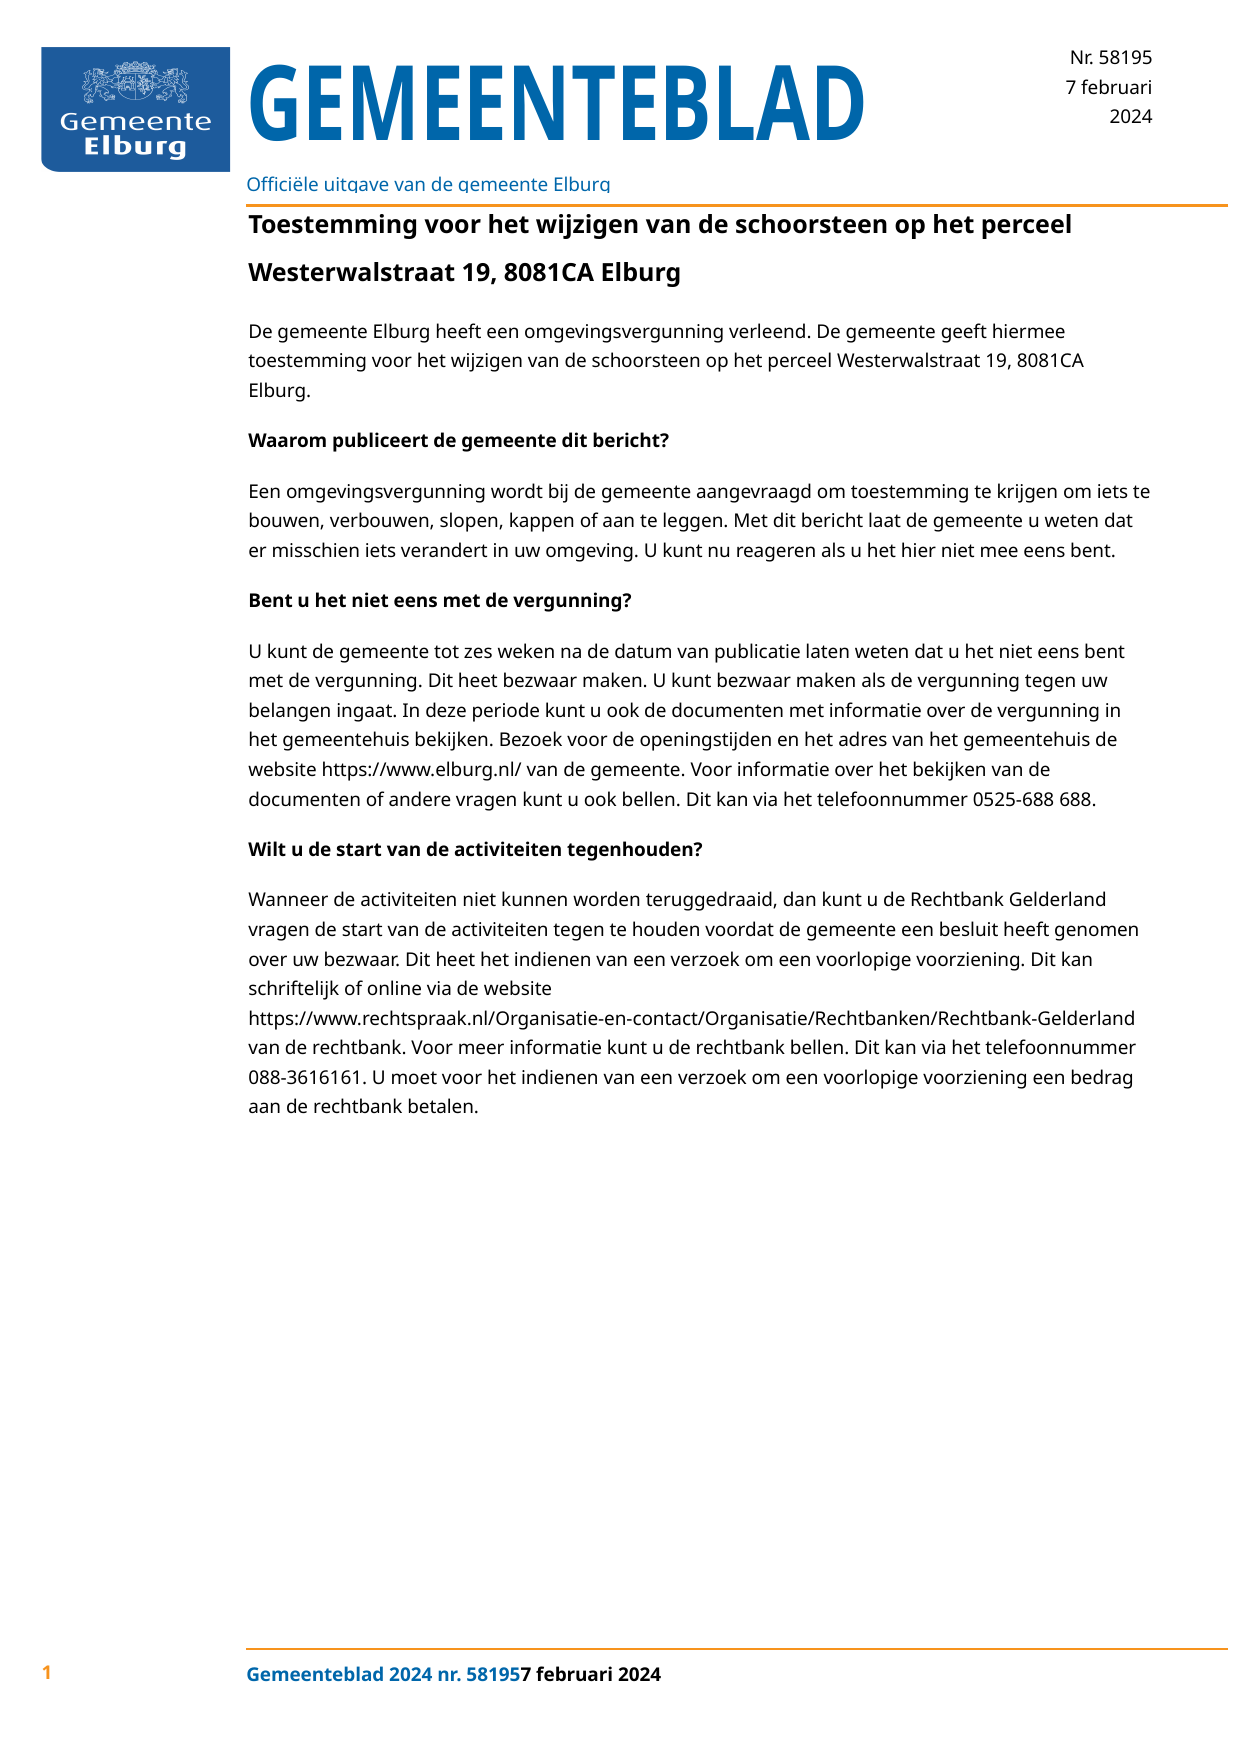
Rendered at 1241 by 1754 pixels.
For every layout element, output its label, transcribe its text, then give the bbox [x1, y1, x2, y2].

text Een omgevingsvergunning wordt bij de gemeente aangevraagd om toestemming te krijgen om iets te bouwen, verbouwen, slopen, kappen of aan te leggen. Met dit bericht laat de gemeente u weten dat er misschien iets verandert in uw omgeving. U kunt nu reageren als u het hier niet mee eens bent. [248, 478, 1152, 563]
text Wilt u de start van de activiteiten tegenhouden? [248, 836, 1152, 862]
text De gemeente Elburg heeft een omgevingsvergunning verleend. De gemeente geeft hiermee toestemming voor het wijzigen van de schoorsteen op het perceel Westerwalstraat 19, 8081CA Elburg. [248, 318, 1152, 403]
text Toestemming voor het wijzigen van de schoorsteen op het perceel Westerwalstraat 19, 8081CA Elburg [248, 207, 1152, 288]
text Bent u het niet eens met de vergunning? [248, 587, 1152, 613]
text U kunt de gemeente tot zes weken na de datum van publicatie laten weten dat u het niet eens bent met de vergunning. Dit heet bezwaar maken. U kunt bezwaar maken als de vergunning tegen uw belangen ingaat. In deze periode kunt u ook de documenten met informatie over de vergunning in het gemeentehuis bekijken. Bezoek voor de openingstijden en het adres van het gemeentehuis de website https://www.elburg.nl/ van de gemeente. Voor informatie over het bekijken van de documenten of andere vragen kunt u ook bellen. Dit kan via het telefoonnummer 0525-688 688. [248, 638, 1152, 812]
text Waarom publiceert de gemeente dit bericht? [248, 427, 1152, 453]
text Wanneer de activiteiten niet kunnen worden teruggedraaid, dan kunt u de Rechtbank Gelderland vragen de start van de activiteiten tegen te houden voordat de gemeente een besluit heeft genomen over uw bezwaar. Dit heet het indienen van een verzoek om een voorlopige voorziening. Dit kan schriftelijk of online via de website https://www.rechtspraak.nl/Organisatie-en-contact/Organisatie/Rechtbanken/Rechtbank-Gelderland van de rechtbank. Voor meer informatie kunt u de rechtbank bellen. Dit kan via het telefoonnummer 088-3616161. U moet voor het indienen van een verzoek om een voorlopige voorziening een bedrag aan de rechtbank betalen. [248, 887, 1152, 1119]
picture [41, 47, 231, 172]
